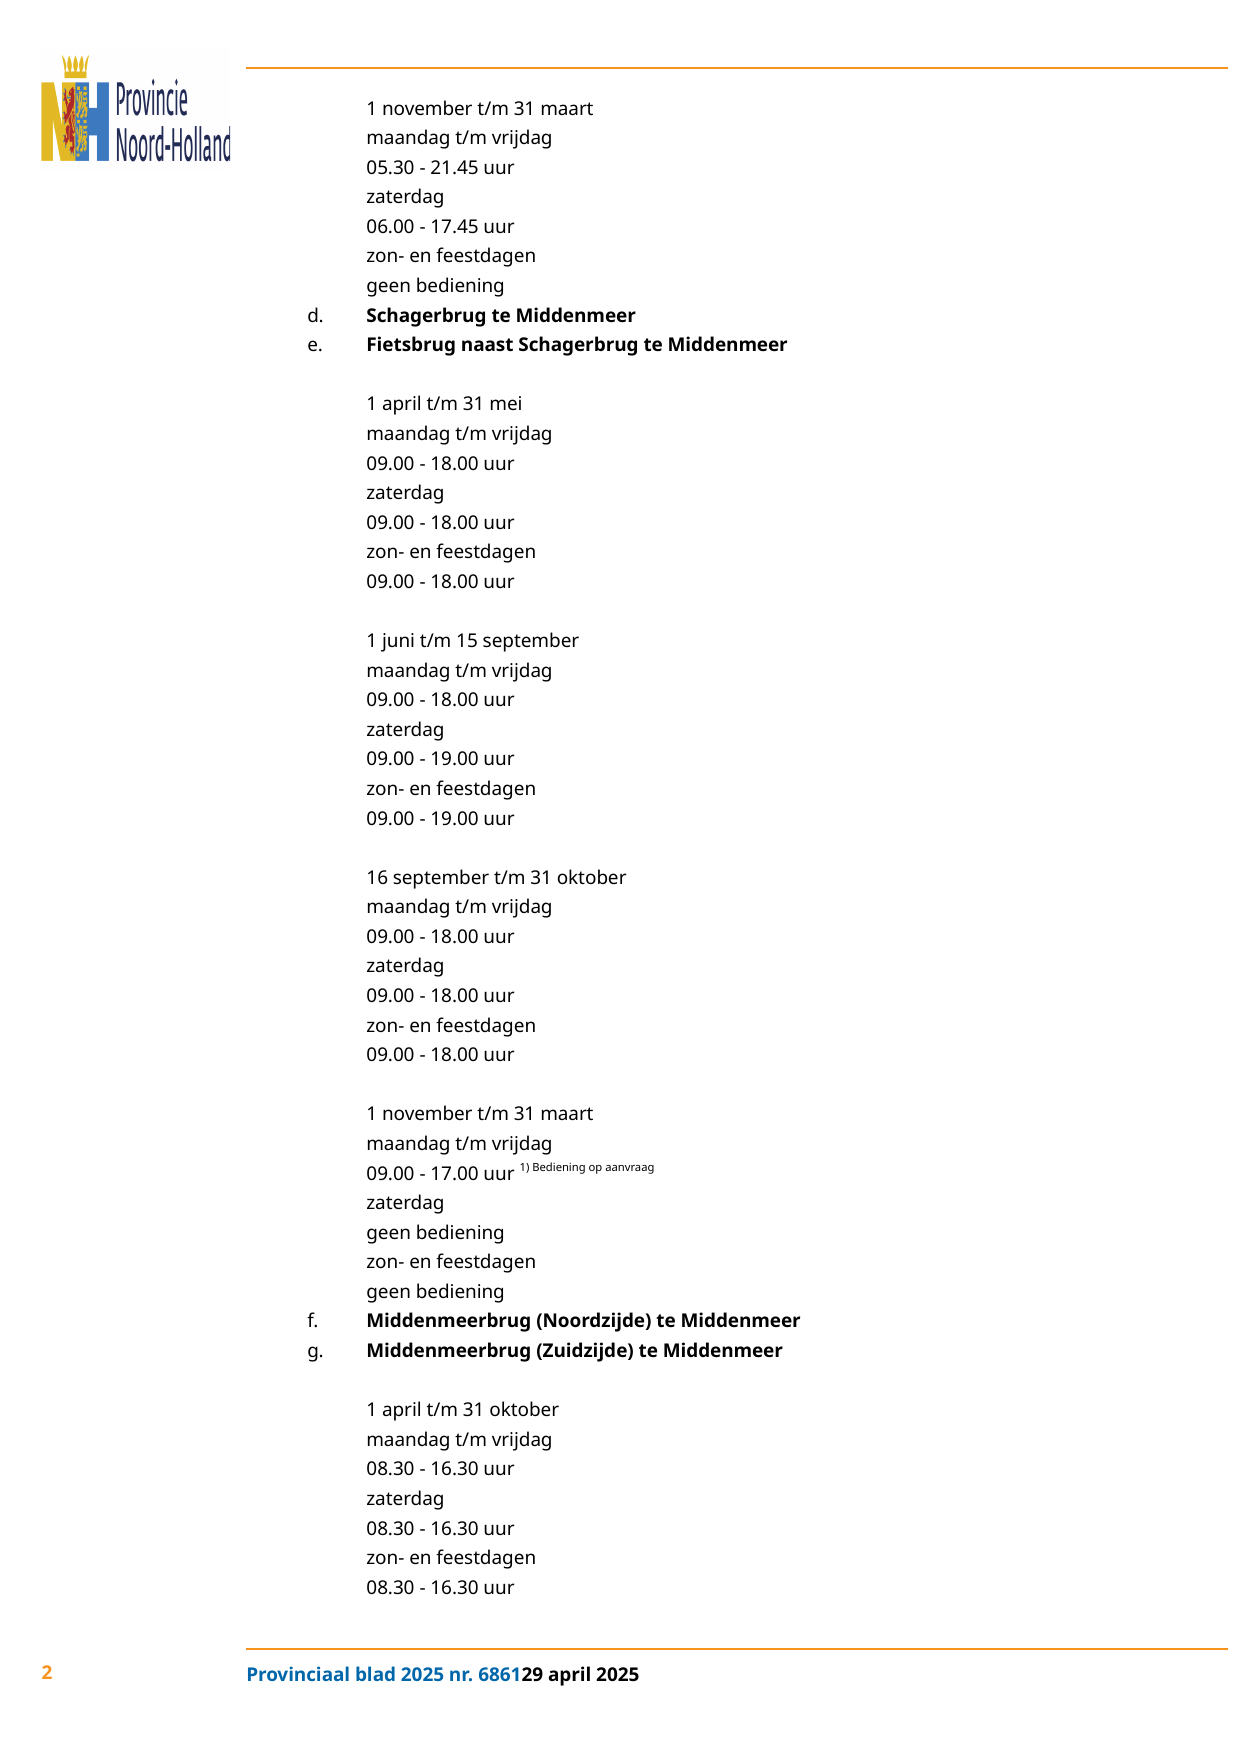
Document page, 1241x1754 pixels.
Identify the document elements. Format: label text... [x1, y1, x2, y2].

list 09.00 - 18.00 uur [307, 568, 1152, 594]
list 09.00 - 18.00 uur [307, 982, 1152, 1008]
list geen bediening [307, 272, 1152, 298]
list maandag t/m vrijdag [307, 124, 1152, 150]
list Middenmeerbrug (Zuidzijde) te Middenmeer [307, 1337, 1152, 1363]
list 05.30 - 21.45 uur [307, 154, 1152, 180]
picture [41, 47, 231, 172]
list 08.30 - 16.30 uur [307, 1456, 1152, 1481]
list maandag t/m vrijdag [307, 1426, 1152, 1452]
list 09.00 - 18.00 uur [307, 923, 1152, 949]
list 09.00 - 18.00 uur [307, 450, 1152, 476]
list Schagerbrug te Middenmeer [307, 302, 1152, 328]
list zon- en feestdagen [307, 775, 1152, 801]
list 09.00 - 18.00 uur [307, 1041, 1152, 1067]
list 1 april t/m 31 mei [307, 391, 1152, 416]
list Fietsbrug naast Schagerbrug te Middenmeer [307, 331, 1152, 357]
list 09.00 - 18.00 uur [307, 509, 1152, 535]
list zon- en feestdagen [307, 538, 1152, 564]
list geen bediening [307, 1278, 1152, 1304]
list 1 november t/m 31 maart [307, 1101, 1152, 1126]
list 1 april t/m 31 oktober [307, 1396, 1152, 1422]
list 09.00 - 18.00 uur [307, 686, 1152, 712]
list maandag t/m vrijdag [307, 657, 1152, 683]
list 09.00 - 19.00 uur [307, 805, 1152, 831]
list zon- en feestdagen [307, 1012, 1152, 1038]
list maandag t/m vrijdag [307, 420, 1152, 446]
list 08.30 - 16.30 uur [307, 1574, 1152, 1600]
list 16 september t/m 31 oktober [307, 864, 1152, 890]
list Middenmeerbrug (Noordzijde) te Middenmeer [307, 1308, 1152, 1333]
list zon- en feestdagen [307, 1248, 1152, 1274]
list zon- en feestdagen [307, 1544, 1152, 1570]
list 09.00 - 19.00 uur [307, 746, 1152, 771]
list zaterdag [307, 1189, 1152, 1215]
list zaterdag [307, 183, 1152, 209]
list 09.00 - 17.00 uur 1) Bediening op aanvraag [307, 1160, 1152, 1186]
list zon- en feestdagen [307, 243, 1152, 268]
list zaterdag [307, 479, 1152, 505]
list 1 november t/m 31 maart [307, 95, 1152, 121]
list 08.30 - 16.30 uur [307, 1515, 1152, 1541]
list geen bediening [307, 1219, 1152, 1245]
list 1 juni t/m 15 september [307, 627, 1152, 653]
list maandag t/m vrijdag [307, 1130, 1152, 1156]
list zaterdag [307, 1485, 1152, 1511]
list maandag t/m vrijdag [307, 893, 1152, 919]
list 06.00 - 17.45 uur [307, 213, 1152, 239]
list zaterdag [307, 716, 1152, 742]
list zaterdag [307, 953, 1152, 978]
